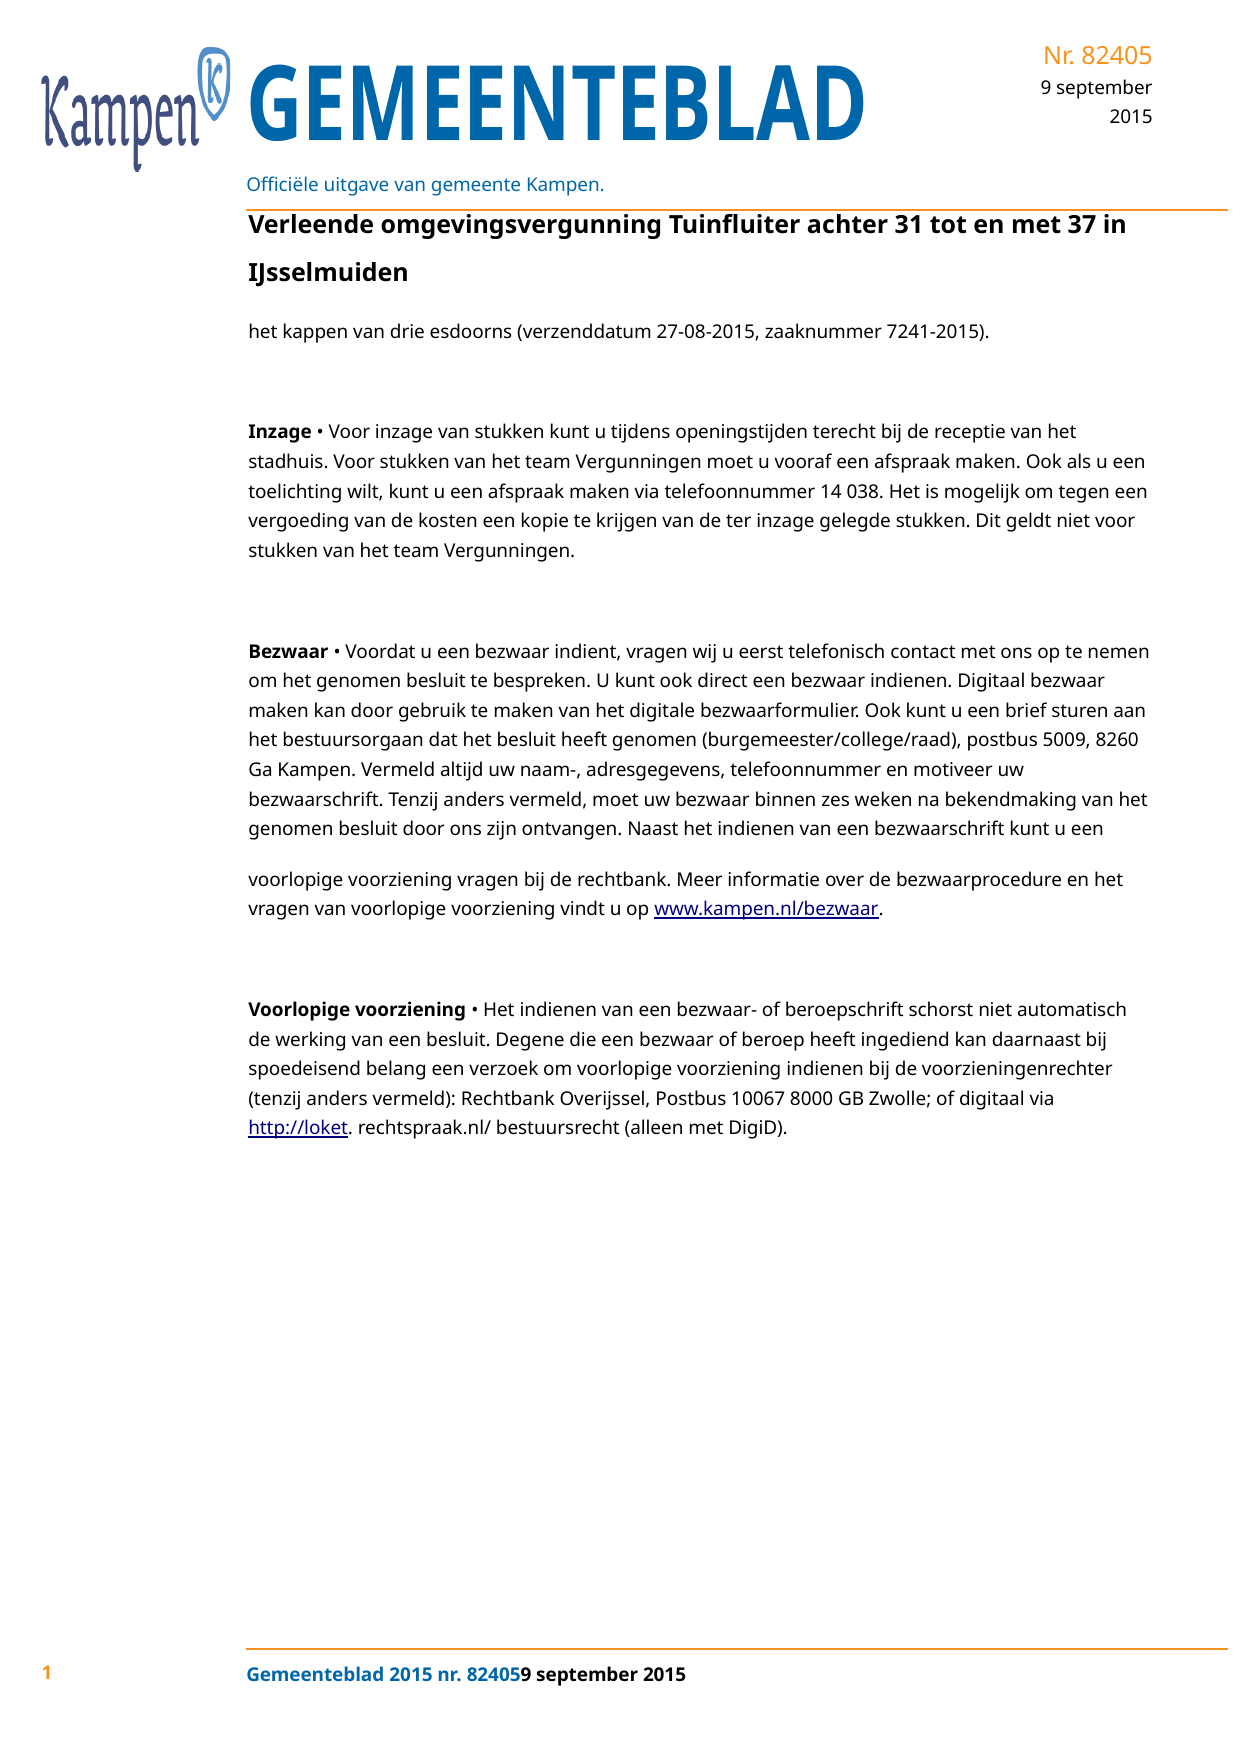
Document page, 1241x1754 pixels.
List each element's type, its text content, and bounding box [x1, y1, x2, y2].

text Inzage • Voor inzage van stukken kunt u tijdens openingstijden terecht bij de receptie van het stadhuis. Voor stukken van het team Vergunningen moet u vooraf een afspraak maken. Ook als u een toelichting wilt, kunt u een afspraak maken via telefoonnummer 14 038. Het is mogelijk om tegen een vergoeding van de kosten een kopie te krijgen van de ter inzage gelegde stukken. Dit geldt niet voor stukken van het team Vergunningen. [248, 419, 1152, 563]
text Verleende omgevingsvergunning Tuinfluiter achter 31 tot en met 37 in IJsselmuiden [248, 211, 1152, 288]
picture [41, 47, 231, 172]
text het kappen van drie esdoorns (verzenddatum 27-08-2015, zaaknummer 7241-2015). [248, 318, 1152, 344]
text Voorlopige voorziening • Het indienen van een bezwaar- of beroepschrift schorst niet automatisch de werking van een besluit. Degene die een bezwaar of beroep heeft ingediend kan daarnaast bij spoedeisend belang een verzoek om voorlopige voorziening indienen bij de voorzieningenrechter (tenzij anders vermeld): Rechtbank Overijssel, Postbus 10067 8000 GB Zwolle; of digitaal via http://loket. rechtspraak.nl/ bestuursrecht (alleen met DigiD). [248, 996, 1152, 1140]
text Bezwaar • Voordat u een bezwaar indient, vragen wij u eerst telefonisch contact met ons op te nemen om het genomen besluit te bespreken. U kunt ook direct een bezwaar indienen. Digitaal bezwaar maken kan door gebruik te maken van het digitale bezwaarformulier. Ook kunt u een brief sturen aan het bestuursorgaan dat het besluit heeft genomen (burgemeester/college/raad), postbus 5009, 8260 Ga Kampen. Vermeld altijd uw naam-, adresgegevens, telefoonnummer en motiveer uw bezwaarschrift. Tenzij anders vermeld, moet uw bezwaar binnen zes weken na bekendmaking van het genomen besluit door ons zijn ontvangen. Naast het indienen van een bezwaarschrift kunt u een [248, 638, 1152, 841]
text voorlopige voorziening vragen bij de rechtbank. Meer informatie over de bezwaarprocedure en het vragen van voorlopige voorziening vindt u op www.kampen.nl/bezwaar. [248, 866, 1152, 921]
